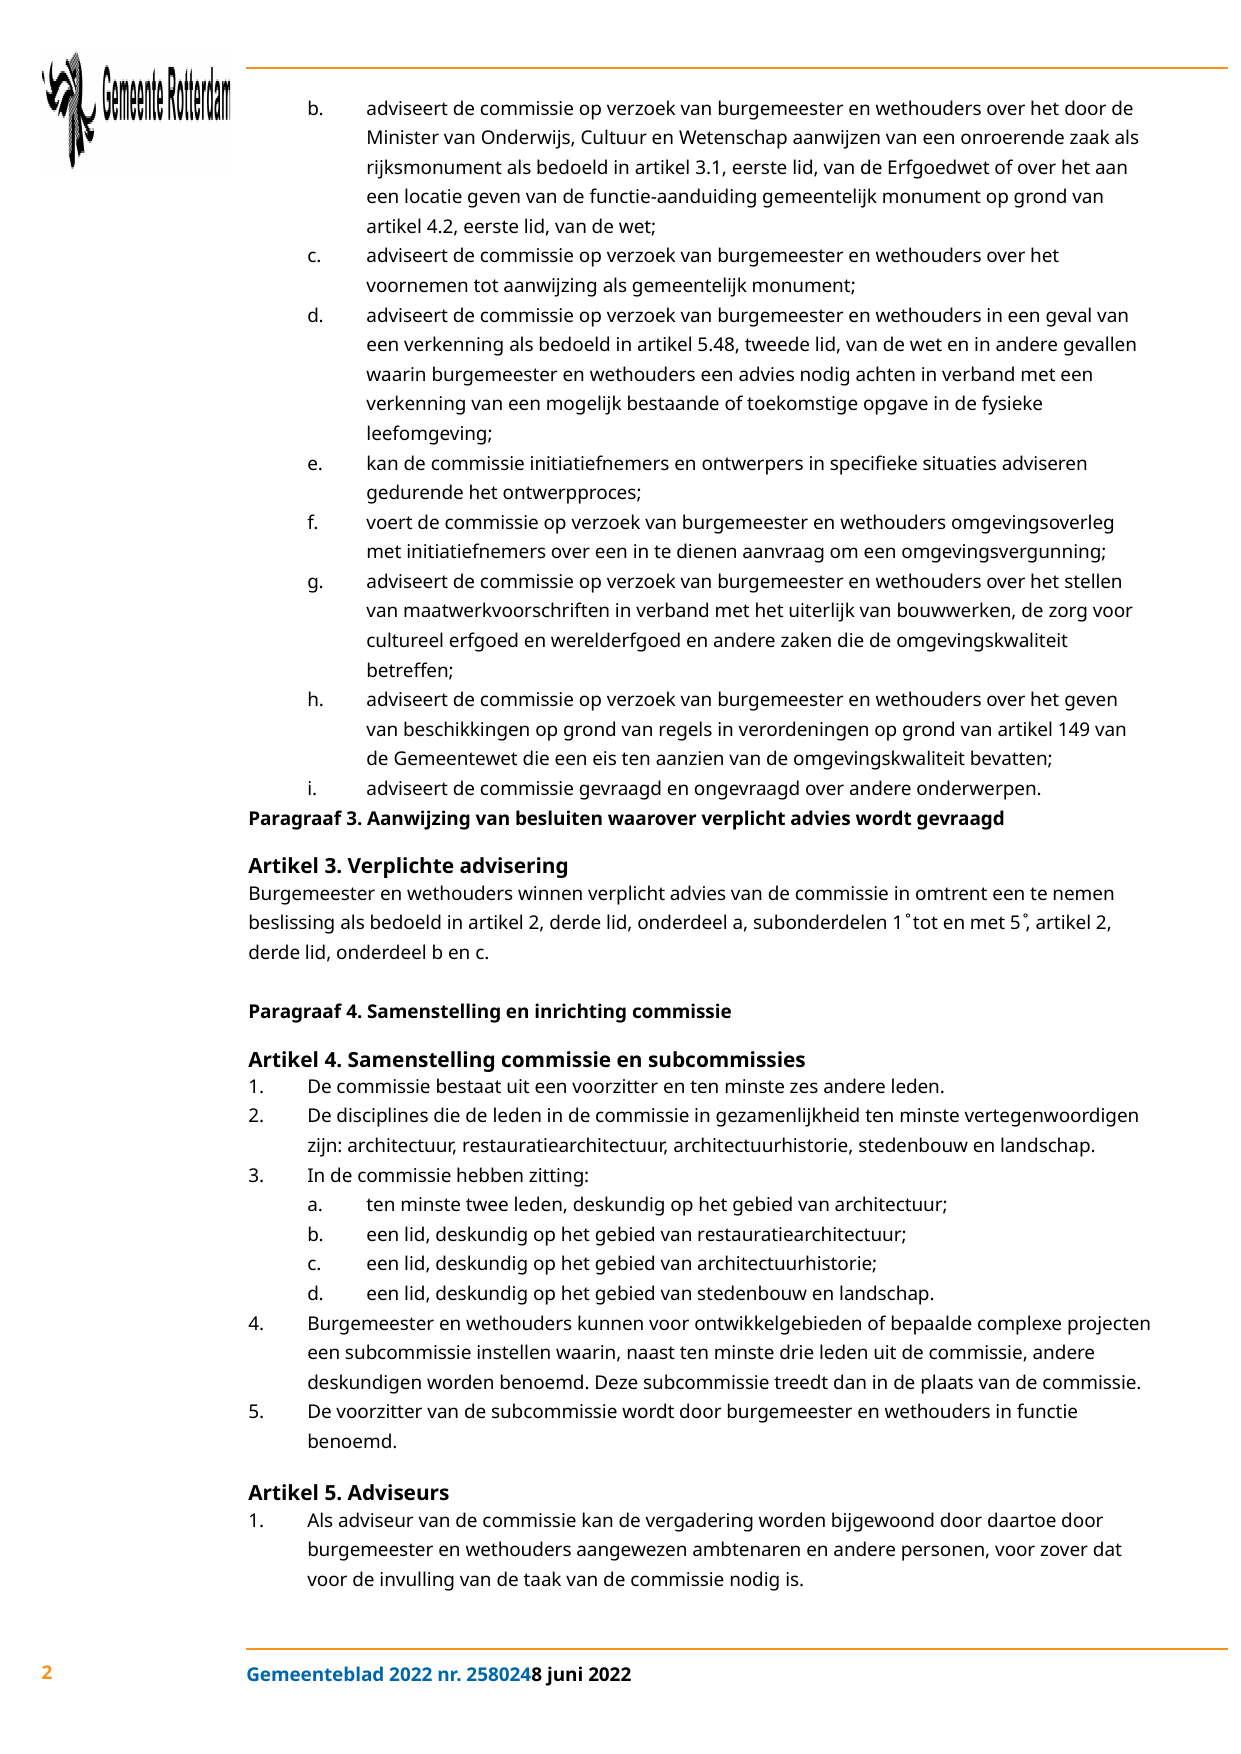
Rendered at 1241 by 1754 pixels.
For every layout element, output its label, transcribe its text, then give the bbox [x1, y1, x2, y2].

list een lid, deskundig op het gebied van architectuurhistorie; [307, 1251, 1152, 1276]
list adviseert de commissie op verzoek van burgemeester en wethouders in een geval van een verkenning als bedoeld in artikel 5.48, tweede lid, van de wet en in andere gevallen waarin burgemeester en wethouders een advies nodig achten in verband met een verkenning van een mogelijk bestaande of toekomstige opgave in de fysieke leefomgeving; [307, 302, 1152, 446]
list adviseert de commissie gevraagd en ongevraagd over andere onderwerpen. [307, 775, 1152, 801]
list Als adviseur van de commissie kan de vergadering worden bijgewoond door daartoe door burgemeester en wethouders aangewezen ambtenaren en andere personen, voor zover dat voor de invulling van de taak van de commissie nodig is. [248, 1507, 1152, 1592]
text Artikel 3. Verplichte advisering [248, 851, 1152, 880]
list In de commissie hebben zitting: [248, 1162, 1152, 1188]
list adviseert de commissie op verzoek van burgemeester en wethouders over het geven van beschikkingen op grond van regels in verordeningen op grond van artikel 149 van de Gemeentewet die een eis ten aanzien van de omgevingskwaliteit bevatten; [307, 686, 1152, 771]
text Paragraaf 3. Aanwijzing van besluiten waarover verplicht advies wordt gevraagd [248, 805, 1152, 831]
picture [41, 47, 231, 172]
list een lid, deskundig op het gebied van restauratiearchitectuur; [307, 1221, 1152, 1247]
list adviseert de commissie op verzoek van burgemeester en wethouders over het stellen van maatwerkvoorschriften in verband met het uiterlijk van bouwwerken, de zorg voor cultureel erfgoed en werelderfgoed en andere zaken die de omgevingskwaliteit betreffen; [307, 568, 1152, 683]
text Paragraaf 4. Samenstelling en inrichting commissie [248, 998, 1152, 1024]
list Burgemeester en wethouders kunnen voor ontwikkelgebieden of bepaalde complexe projecten een subcommissie instellen waarin, naast ten minste drie leden uit de commissie, andere deskundigen worden benoemd. Deze subcommissie treedt dan in de plaats van de commissie. [248, 1310, 1152, 1395]
text Burgemeester en wethouders winnen verplicht advies van de commissie in omtrent een te nemen beslissing als bedoeld in artikel 2, derde lid, onderdeel a, subonderdelen 1 ̊ tot en met 5 ̊, artikel 2, derde lid, onderdeel b en c. [248, 880, 1152, 965]
text Artikel 5. Adviseurs [248, 1478, 1152, 1507]
list ten minste twee leden, deskundig op het gebied van architectuur; [307, 1191, 1152, 1217]
list De commissie bestaat uit een voorzitter en ten minste zes andere leden. [248, 1073, 1152, 1099]
list adviseert de commissie op verzoek van burgemeester en wethouders over het voornemen tot aanwijzing als gemeentelijk monument; [307, 243, 1152, 298]
list De voorzitter van de subcommissie wordt door burgemeester en wethouders in functie benoemd. [248, 1398, 1152, 1454]
text Artikel 4. Samenstelling commissie en subcommissies [248, 1045, 1152, 1073]
list adviseert de commissie op verzoek van burgemeester en wethouders over het door de Minister van Onderwijs, Cultuur en Wetenschap aanwijzen van een onroerende zaak als rijksmonument als bedoeld in artikel 3.1, eerste lid, van de Erfgoedwet of over het aan een locatie geven van de functie-aanduiding gemeentelijk monument op grond van artikel 4.2, eerste lid, van de wet; [307, 95, 1152, 239]
list voert de commissie op verzoek van burgemeester en wethouders omgevingsoverleg met initiatiefnemers over een in te dienen aanvraag om een omgevingsvergunning; [307, 509, 1152, 564]
list De disciplines die de leden in de commissie in gezamenlijkheid ten minste vertegenwoordigen zijn: architectuur, restauratiearchitectuur, architectuurhistorie, stedenbouw en landschap. [248, 1103, 1152, 1158]
list kan de commissie initiatiefnemers en ontwerpers in specifieke situaties adviseren gedurende het ontwerpproces; [307, 450, 1152, 505]
list een lid, deskundig op het gebied van stedenbouw en landschap. [307, 1280, 1152, 1306]
